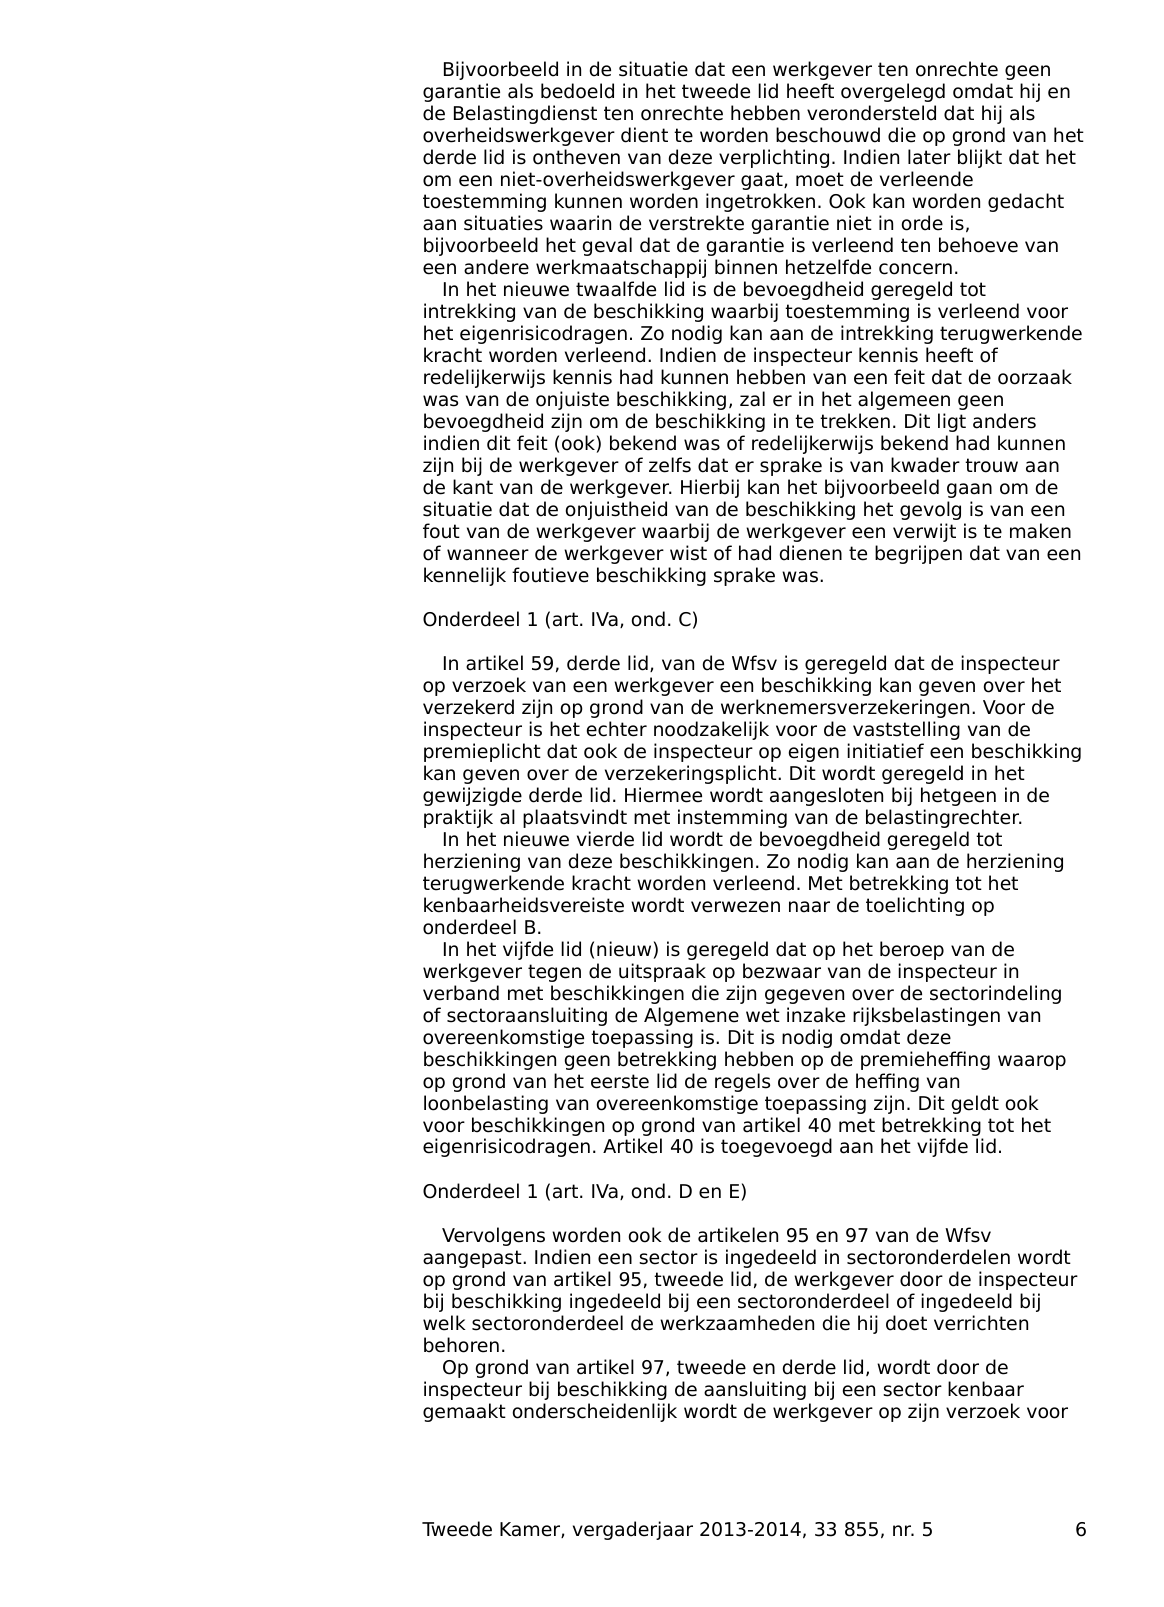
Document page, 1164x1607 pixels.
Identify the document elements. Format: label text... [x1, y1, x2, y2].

text In het vijfde lid (nieuw) is geregeld dat op het beroep van de werkgever tegen de uitspraak op bezwaar van de inspecteur in verband met beschikkingen die zijn gegeven over de sectorindeling of sectoraansluiting de Algemene wet inzake rijksbelastingen van overeenkomstige toepassing is. Dit is nodig omdat deze beschikkingen geen betrekking hebben op de premieheffing waarop op grond van het eerste lid de regels over de heffing van loonbelasting van overeenkomstige toepassing zijn. Dit geldt ook voor beschikkingen op grond van artikel 40 met betrekking tot het eigenrisicodragen. Artikel 40 is toegevoegd aan het vijfde lid. [422, 939, 1087, 1158]
subtitle Onderdeel 1 (art. IVa, ond. D en E) [422, 1181, 1087, 1203]
text In het nieuwe twaalfde lid is de bevoegdheid geregeld tot intrekking van de beschikking waarbij toestemming is verleend voor het eigenrisicodragen. Zo nodig kan aan de intrekking terugwerkende kracht worden verleend. Indien de inspecteur kennis heeft of redelijkerwijs kennis had kunnen hebben van een feit dat de oorzaak was van de onjuiste beschikking, zal er in het algemeen geen bevoegdheid zijn om de beschikking in te trekken. Dit ligt anders indien dit feit (ook) bekend was of redelijkerwijs bekend had kunnen zijn bij de werkgever of zelfs dat er sprake is van kwader trouw aan de kant van de werkgever. Hierbij kan het bijvoorbeeld gaan om de situatie dat de onjuistheid van de beschikking het gevolg is van een fout van de werkgever waarbij de werkgever een verwijt is te maken of wanneer de werkgever wist of had dienen te begrijpen dat van een kennelijk foutieve beschikking sprake was. [422, 279, 1087, 587]
text In artikel 59, derde lid, van de Wfsv is geregeld dat de inspecteur op verzoek van een werkgever een beschikking kan geven over het verzekerd zijn op grond van de werknemersverzekeringen. Voor de inspecteur is het echter noodzakelijk voor de vaststelling van de premieplicht dat ook de inspecteur op eigen initiatief een beschikking kan geven over de verzekeringsplicht. Dit wordt geregeld in het gewijzigde derde lid. Hiermee wordt aangesloten bij hetgeen in de praktijk al plaatsvindt met instemming van de belastingrechter. [422, 653, 1087, 829]
text Vervolgens worden ook de artikelen 95 en 97 van de Wfsv aangepast. Indien een sector is ingedeeld in sectoronderdelen wordt op grond van artikel 95, tweede lid, de werkgever door de inspecteur bij beschikking ingedeeld bij een sectoronderdeel of ingedeeld bij welk sectoronderdeel de werkzaamheden die hij doet verrichten behoren. [422, 1225, 1087, 1357]
text Op grond van artikel 97, tweede en derde lid, wordt door de inspecteur bij beschikking de aansluiting bij een sector kenbaar gemaakt onderscheidenlijk wordt de werkgever op zijn verzoek voor [422, 1357, 1087, 1423]
text In het nieuwe vierde lid wordt de bevoegdheid geregeld tot herziening van deze beschikkingen. Zo nodig kan aan de herziening terugwerkende kracht worden verleend. Met betrekking tot het kenbaarheidsvereiste wordt verwezen naar de toelichting op onderdeel B. [422, 829, 1087, 939]
text Bijvoorbeeld in de situatie dat een werkgever ten onrechte geen garantie als bedoeld in het tweede lid heeft overgelegd omdat hij en de Belastingdienst ten onrechte hebben verondersteld dat hij als overheidswerkgever dient te worden beschouwd die op grond van het derde lid is ontheven van deze verplichting. Indien later blijkt dat het om een niet-overheidswerkgever gaat, moet de verleende toestemming kunnen worden ingetrokken. Ook kan worden gedacht aan situaties waarin de verstrekte garantie niet in orde is, bijvoorbeeld het geval dat de garantie is verleend ten behoeve van een andere werkmaatschappij binnen hetzelfde concern. [422, 59, 1087, 279]
subtitle Onderdeel 1 (art. IVa, ond. C) [422, 609, 1087, 631]
